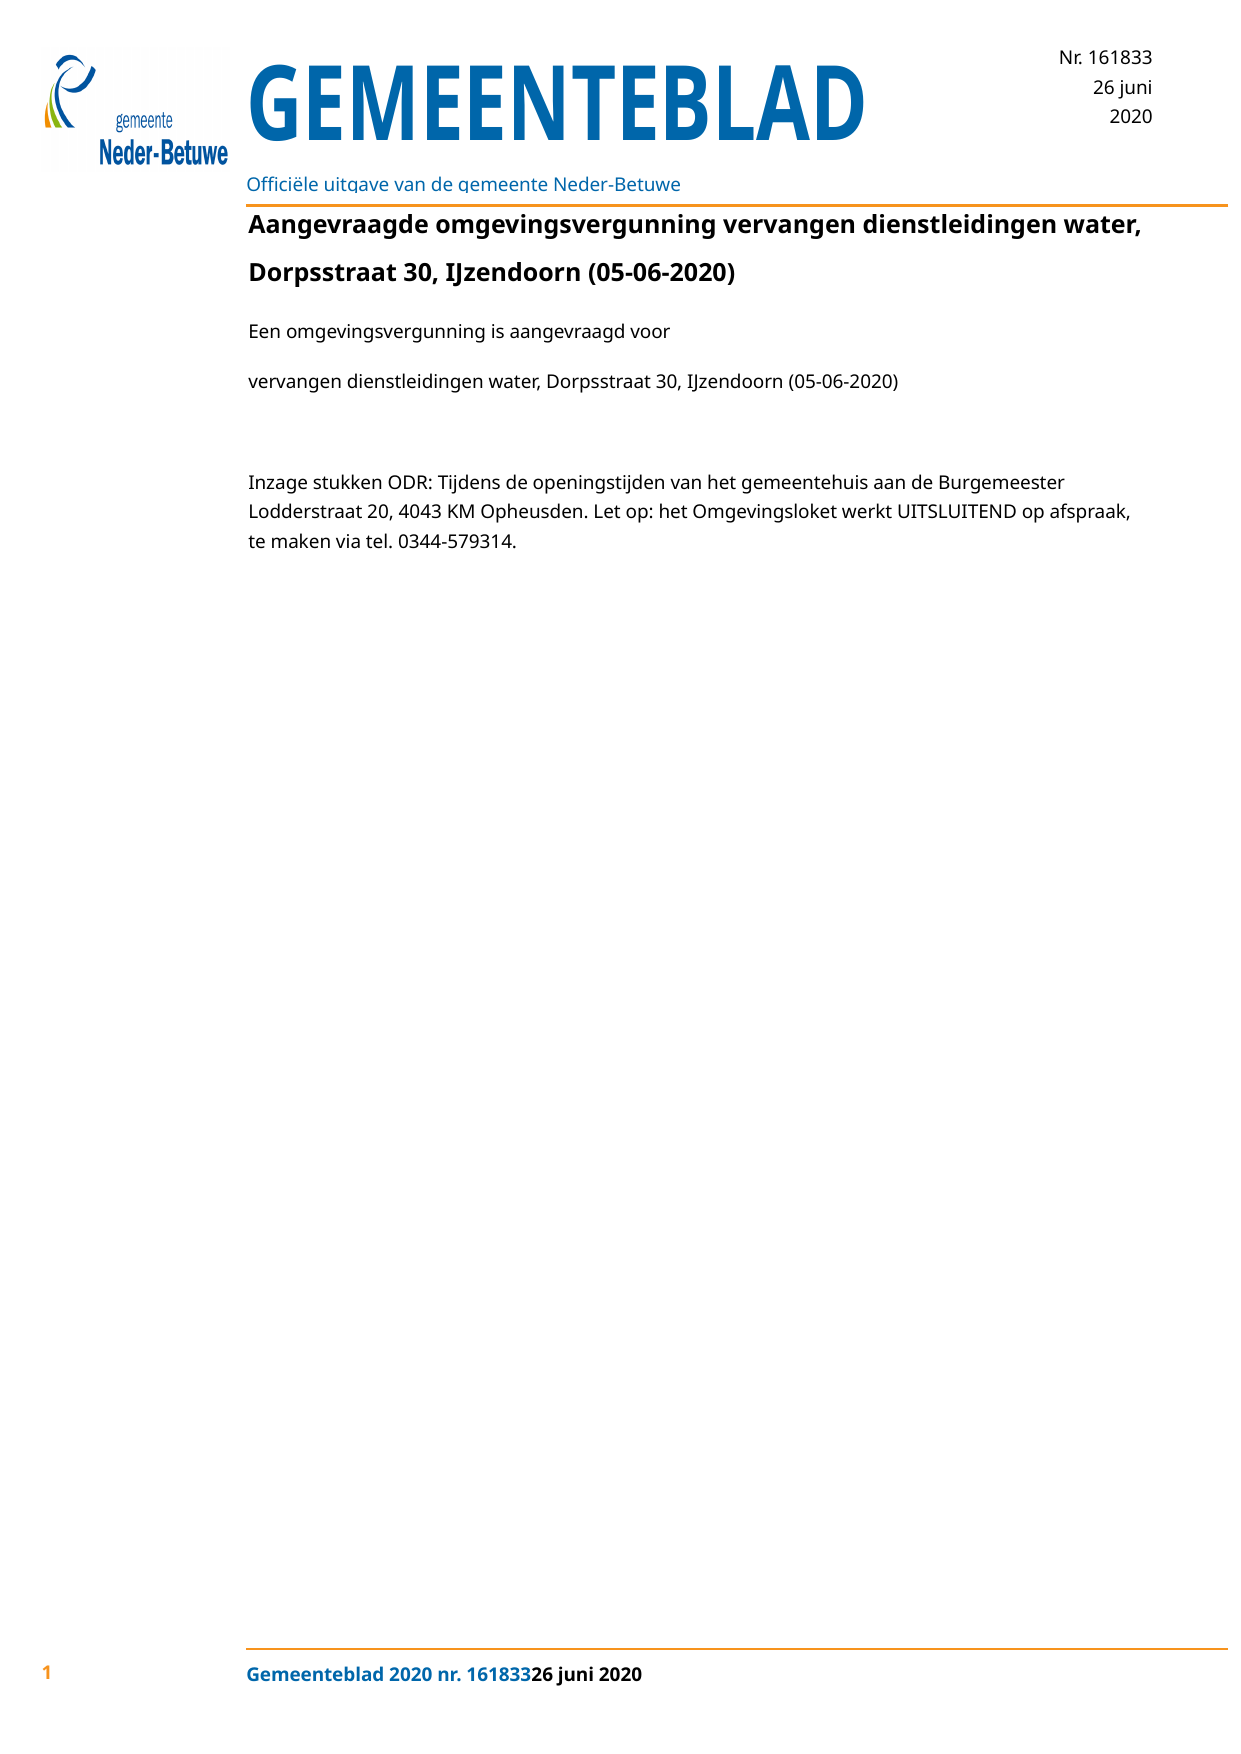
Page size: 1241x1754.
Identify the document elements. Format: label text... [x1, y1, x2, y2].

picture [41, 47, 231, 172]
text Aangevraagde omgevingsvergunning vervangen dienstleidingen water, Dorpsstraat 30, IJzendoorn (05-06-2020) [248, 207, 1152, 288]
text Inzage stukken ODR: Tijdens de openingstijden van het gemeentehuis aan de Burgemeester Lodderstraat 20, 4043 KM Opheusden. Let op: het Omgevingsloket werkt UITSLUITEND op afspraak, te maken via tel. 0344-579314. [248, 469, 1152, 554]
text vervangen dienstleidingen water, Dorpsstraat 30, IJzendoorn (05-06-2020) [248, 368, 1152, 394]
text Een omgevingsvergunning is aangevraagd voor [248, 318, 1152, 344]
